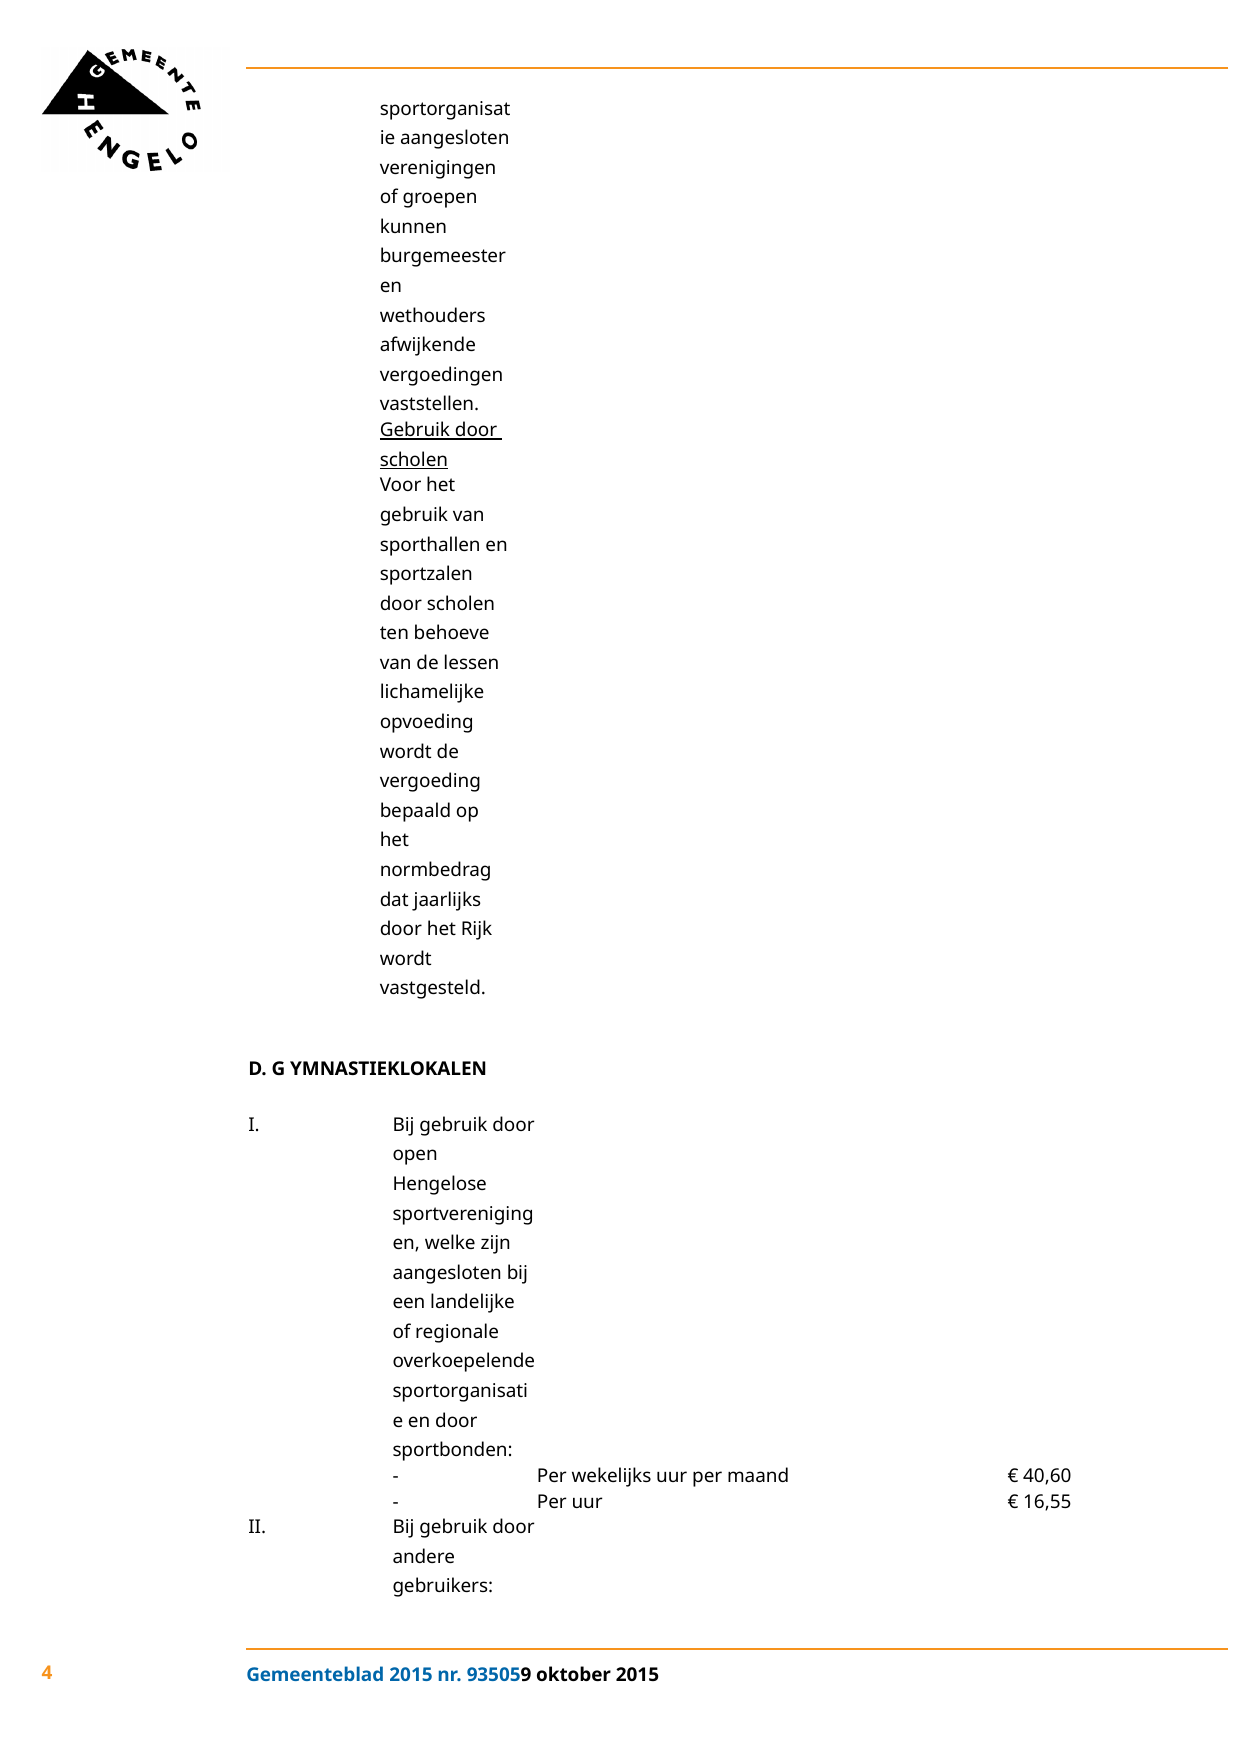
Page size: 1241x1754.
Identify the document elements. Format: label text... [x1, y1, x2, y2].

table_cell Bij gebruik door andere gebruikers: [392, 1514, 537, 1598]
table_header [537, 1111, 1007, 1462]
table_cell Per uur [537, 1488, 1007, 1513]
table_cell II. [248, 1514, 392, 1598]
table_cell Voor het gebruik van sporthallen en sportzalen door scholen ten behoeve van de lessen lichamelijke opvoeding wordt de vergoeding bepaald op het normbedrag dat jaarlijks door het Rijk wordt vastgesteld. [380, 472, 511, 1000]
table_cell - [392, 1488, 537, 1513]
table_cell € 40,60 [1007, 1462, 1152, 1488]
table_cell sportorganisatie aangesloten verenigingen of groepen kunnen burgemeester en wethouders afwijkende vergoedingen vaststellen. [380, 95, 511, 416]
table_cell [511, 472, 643, 1000]
table_cell [248, 1488, 392, 1513]
table_cell [248, 472, 379, 1000]
table_cell [248, 1462, 392, 1488]
table_cell - [392, 1462, 537, 1488]
table_header Bij gebruik door open Hengelose sportverenigingen, welke zijn aangesloten bij een landelijke of regionale overkoepelende sportorganisatie en door sportbonden: [392, 1111, 537, 1462]
picture [41, 47, 231, 172]
table_cell € 16,55 [1007, 1488, 1152, 1513]
table_header I. [248, 1111, 392, 1462]
table_cell Gebruik door scholen [380, 416, 511, 472]
table_cell [511, 95, 643, 416]
text D. G YMNASTIEKLOKALEN [248, 1056, 1152, 1081]
table_cell [537, 1514, 1007, 1598]
table_cell Per wekelijks uur per maand [537, 1462, 1007, 1488]
table_cell [248, 95, 379, 416]
table_cell [511, 416, 643, 472]
table_cell [248, 416, 379, 472]
